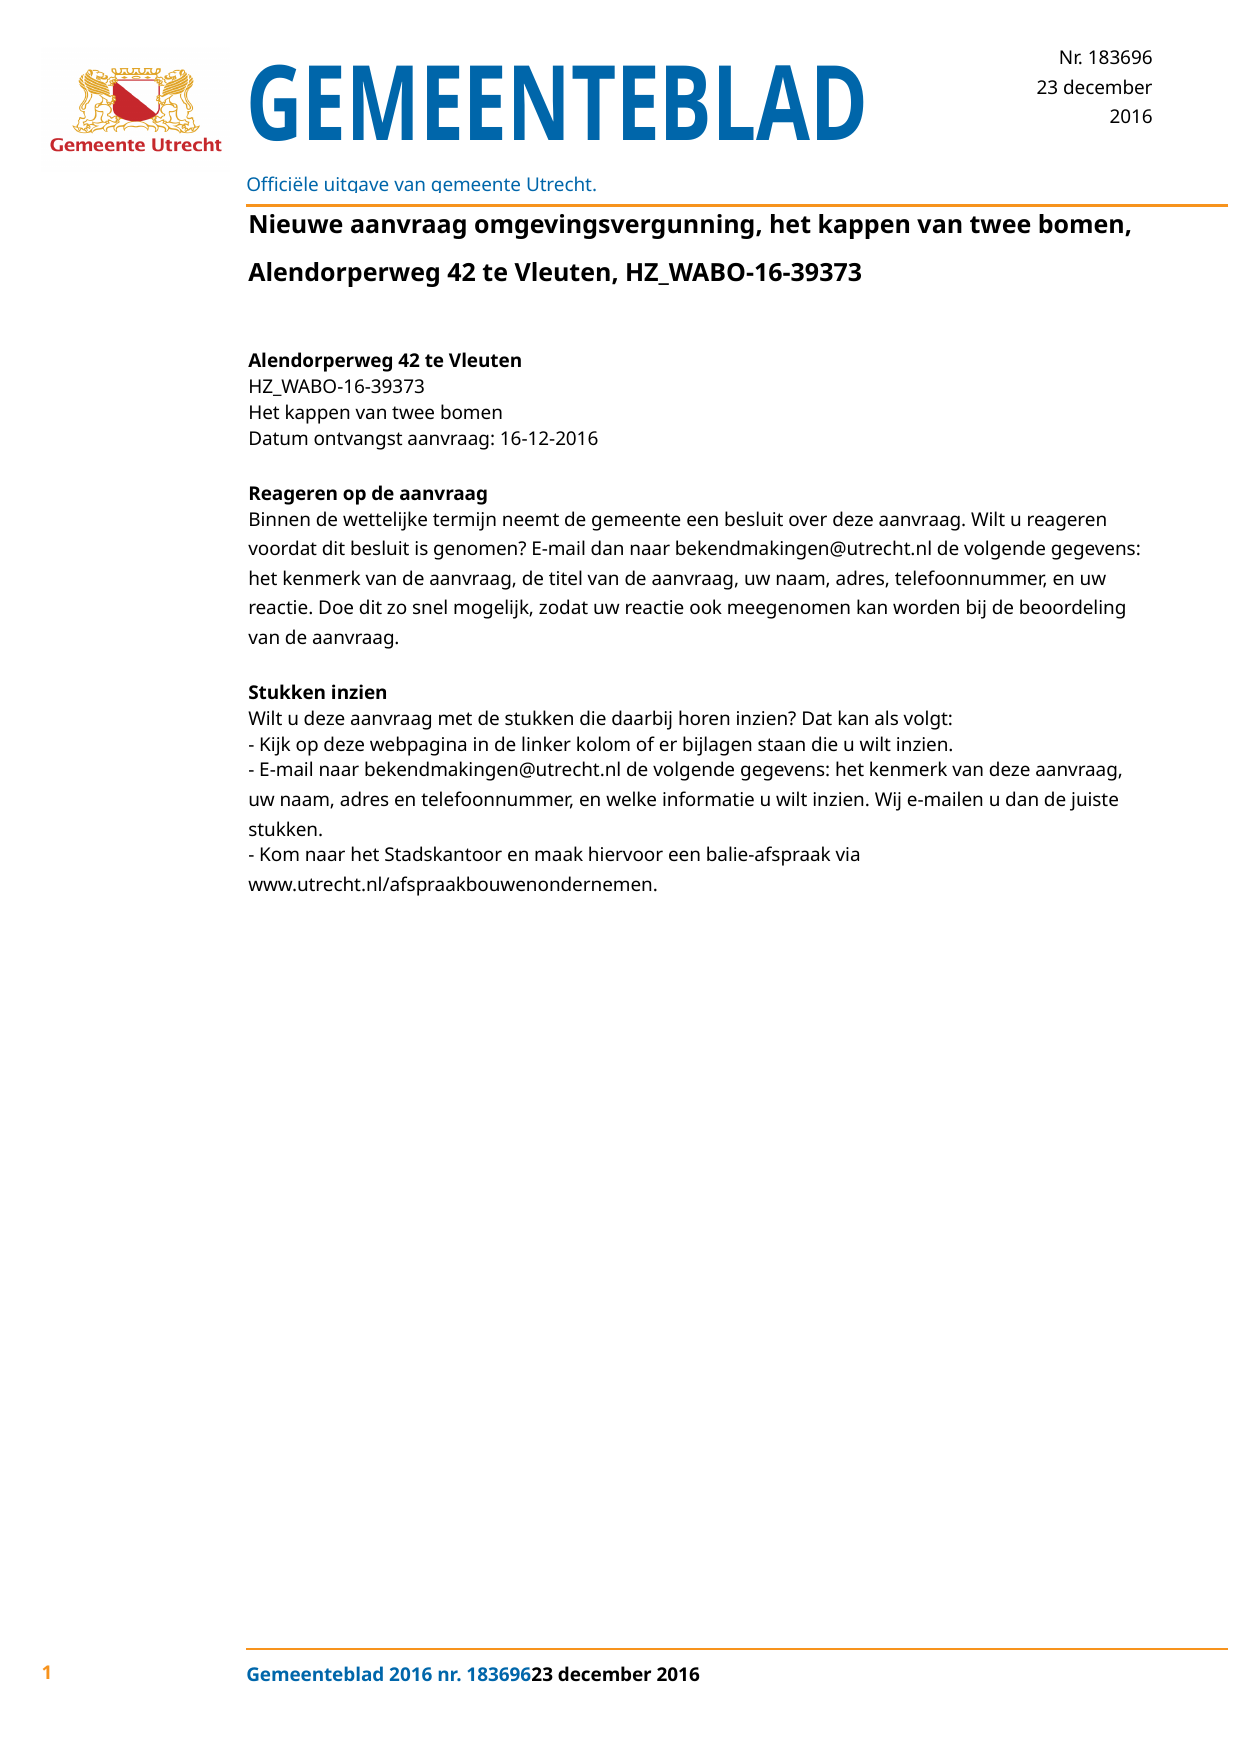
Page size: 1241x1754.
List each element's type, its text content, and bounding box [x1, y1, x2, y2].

table_cell Het kappen van twee bomen [248, 399, 1152, 425]
table_cell Binnen de wettelijke termijn neemt de gemeente een besluit over deze aanvraag. Wilt u reageren voordat dit besluit is genomen? E-mail dan naar bekendmakingen@utrecht.nl de volgende gegevens: het kenmerk van de aanvraag, de titel van de aanvraag, uw naam, adres, telefoonnummer, en uw reactie. Doe dit zo snel mogelijk, zodat uw reactie ook meegenomen kan worden bij de beoordeling van de aanvraag. [248, 506, 1152, 679]
table_cell Wilt u deze aanvraag met de stukken die daarbij horen inzien? Dat kan als volgt: [248, 705, 1152, 731]
table_cell HZ_WABO-16-39373 [248, 373, 1152, 399]
table_cell Datum ontvangst aanvraag: 16-12-2016 [248, 425, 1152, 480]
table_cell Stukken inzien [248, 680, 1152, 705]
picture [41, 47, 231, 172]
table_cell - E-mail naar bekendmakingen@utrecht.nl de volgende gegevens: het kenmerk van deze aanvraag, uw naam, adres en telefoonnummer, en welke informatie u wilt inzien. Wij e-mailen u dan de juiste stukken. [248, 757, 1152, 842]
text Nieuwe aanvraag omgevingsvergunning, het kappen van twee bomen, Alendorperweg 42 te Vleuten, HZ_WABO-16-39373 [248, 207, 1152, 288]
table_cell Reageren op de aanvraag [248, 480, 1152, 506]
table_cell - Kom naar het Stadskantoor en maak hiervoor een balie-afspraak via www.utrecht.nl/afspraakbouwenondernemen. [248, 842, 1152, 897]
table_header Alendorperweg 42 te Vleuten [248, 348, 1152, 373]
table_cell - Kijk op deze webpagina in de linker kolom of er bijlagen staan die u wilt inzien. [248, 731, 1152, 757]
